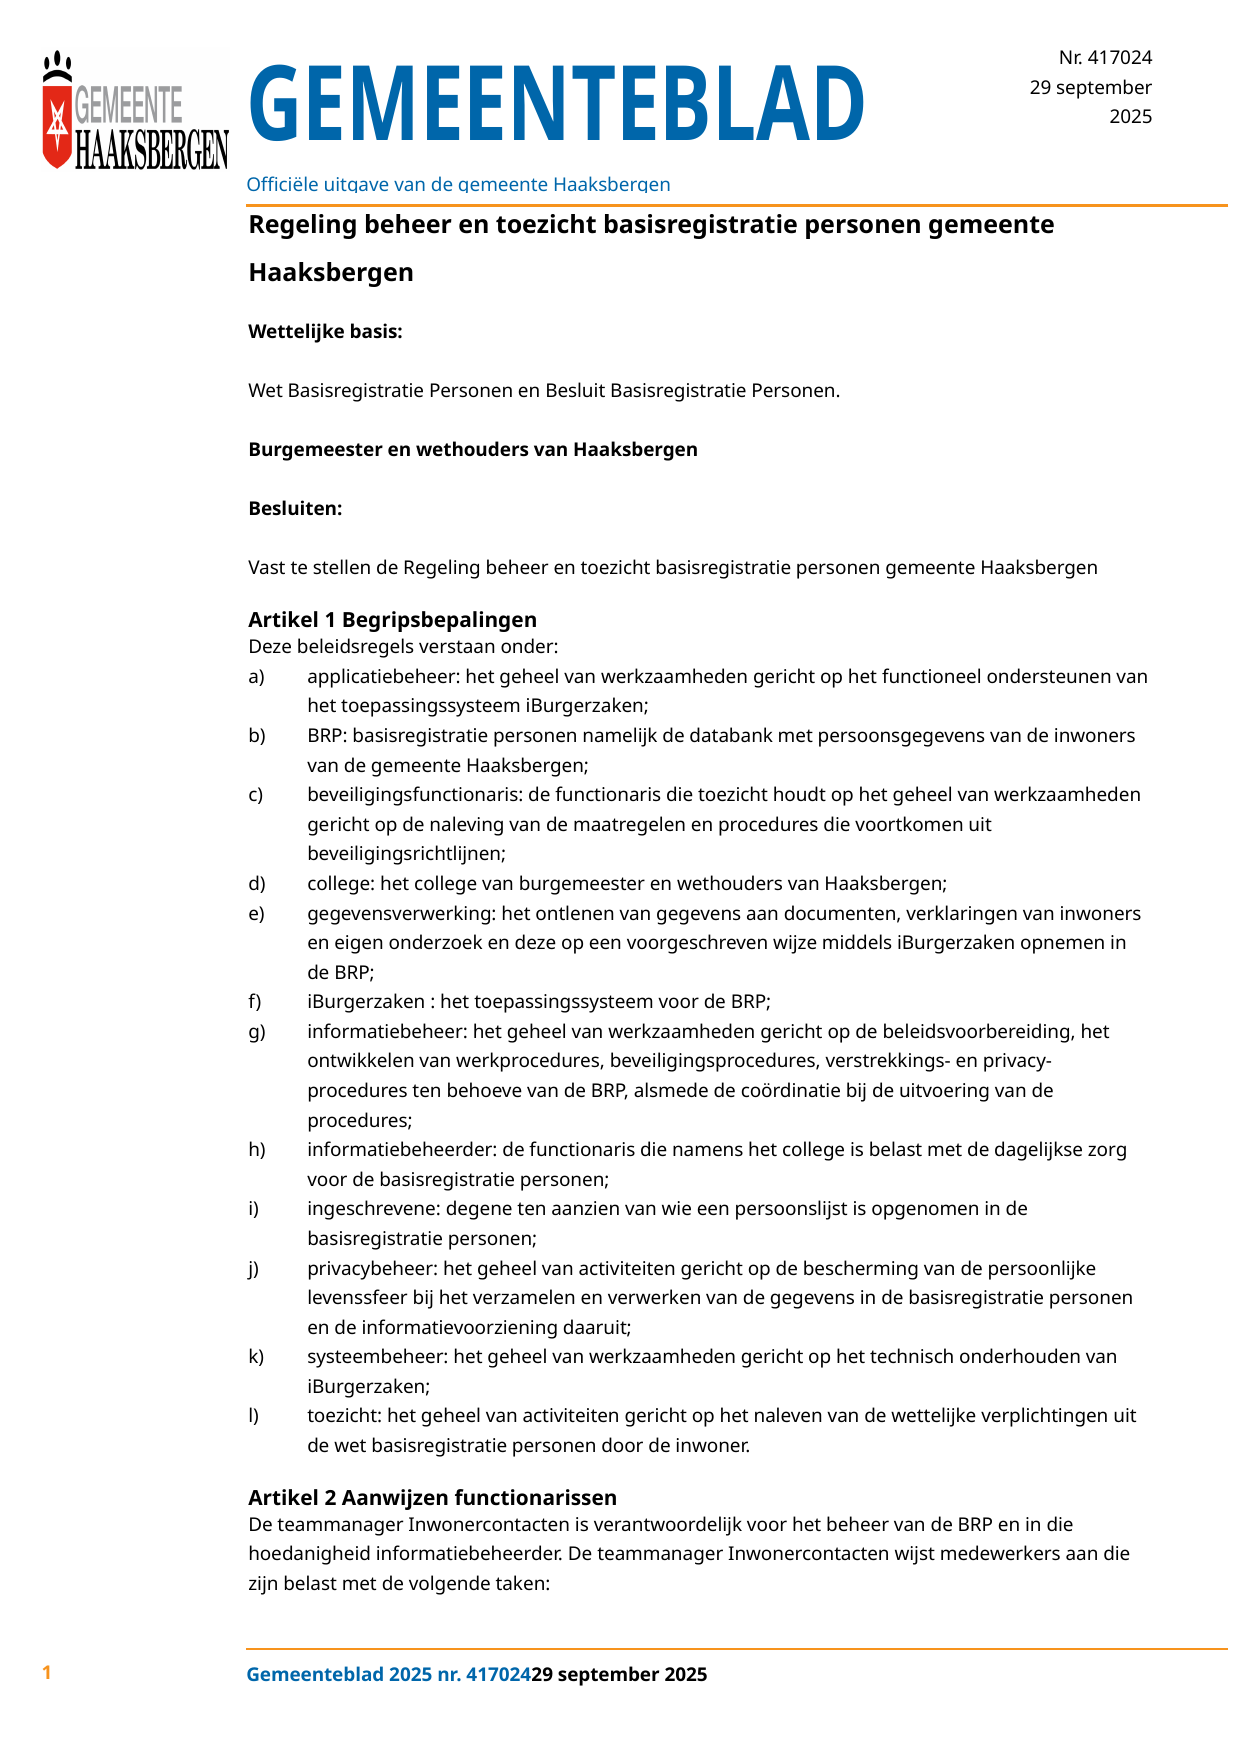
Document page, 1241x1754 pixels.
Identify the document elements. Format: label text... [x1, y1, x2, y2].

list BRP: basisregistratie personen namelijk de databank met persoonsgegevens van de inwoners van de gemeente Haaksbergen; [248, 722, 1152, 777]
list beveiligingsfunctionaris: de functionaris die toezicht houdt op het geheel van werkzaamheden gericht op de naleving van de maatregelen en procedures die voortkomen uit beveiligingsrichtlijnen; [248, 781, 1152, 866]
list toezicht: het geheel van activiteiten gericht op het naleven van de wettelijke verplichtingen uit de wet basisregistratie personen door de inwoner. [248, 1403, 1152, 1458]
text Regeling beheer en toezicht basisregistratie personen gemeente Haaksbergen [248, 207, 1152, 288]
list college: het college van burgemeester en wethouders van Haaksbergen; [248, 870, 1152, 896]
list systeembeheer: het geheel van werkzaamheden gericht op het technisch onderhouden van iBurgerzaken; [248, 1343, 1152, 1399]
list applicatiebeheer: het geheel van werkzaamheden gericht op het functioneel ondersteunen van het toepassingssysteem iBurgerzaken; [248, 663, 1152, 718]
list iBurgerzaken : het toepassingssysteem voor de BRP; [248, 988, 1152, 1014]
list informatiebeheerder: de functionaris die namens het college is belast met de dagelijkse zorg voor de basisregistratie personen; [248, 1136, 1152, 1192]
text Besluiten: [248, 495, 1152, 521]
list informatiebeheer: het geheel van werkzaamheden gericht op de beleidsvoorbereiding, het ontwikkelen van werkprocedures, beveiligingsprocedures, verstrekkings- en privacy-procedures ten behoeve van de BRP, alsmede de coördinatie bij de uitvoering van de procedures; [248, 1018, 1152, 1132]
text Artikel 1 Begripsbepalingen [248, 605, 1152, 633]
text Deze beleidsregels verstaan onder: [248, 633, 1152, 659]
text Wet Basisregistratie Personen en Besluit Basisregistratie Personen. [248, 377, 1152, 403]
text Wettelijke basis: [248, 318, 1152, 344]
text Burgemeester en wethouders van Haaksbergen [248, 436, 1152, 462]
picture [41, 47, 231, 172]
text De teammanager Inwonercontacten is verantwoordelijk voor het beheer van de BRP en in die hoedanigheid informatiebeheerder. De teammanager Inwonercontacten wijst medewerkers aan die zijn belast met de volgende taken: [248, 1511, 1152, 1596]
list ingeschrevene: degene ten aanzien van wie een persoonslijst is opgenomen in de basisregistratie personen; [248, 1196, 1152, 1251]
text Vast te stellen de Regeling beheer en toezicht basisregistratie personen gemeente Haaksbergen [248, 554, 1152, 580]
text Artikel 2 Aanwijzen functionarissen [248, 1483, 1152, 1511]
list gegevensverwerking: het ontlenen van gegevens aan documenten, verklaringen van inwoners en eigen onderzoek en deze op een voorgeschreven wijze middels iBurgerzaken opnemen in de BRP; [248, 900, 1152, 984]
list privacybeheer: het geheel van activiteiten gericht op de bescherming van de persoonlijke levenssfeer bij het verzamelen en verwerken van de gegevens in de basisregistratie personen en de informatievoorziening daaruit; [248, 1255, 1152, 1339]
